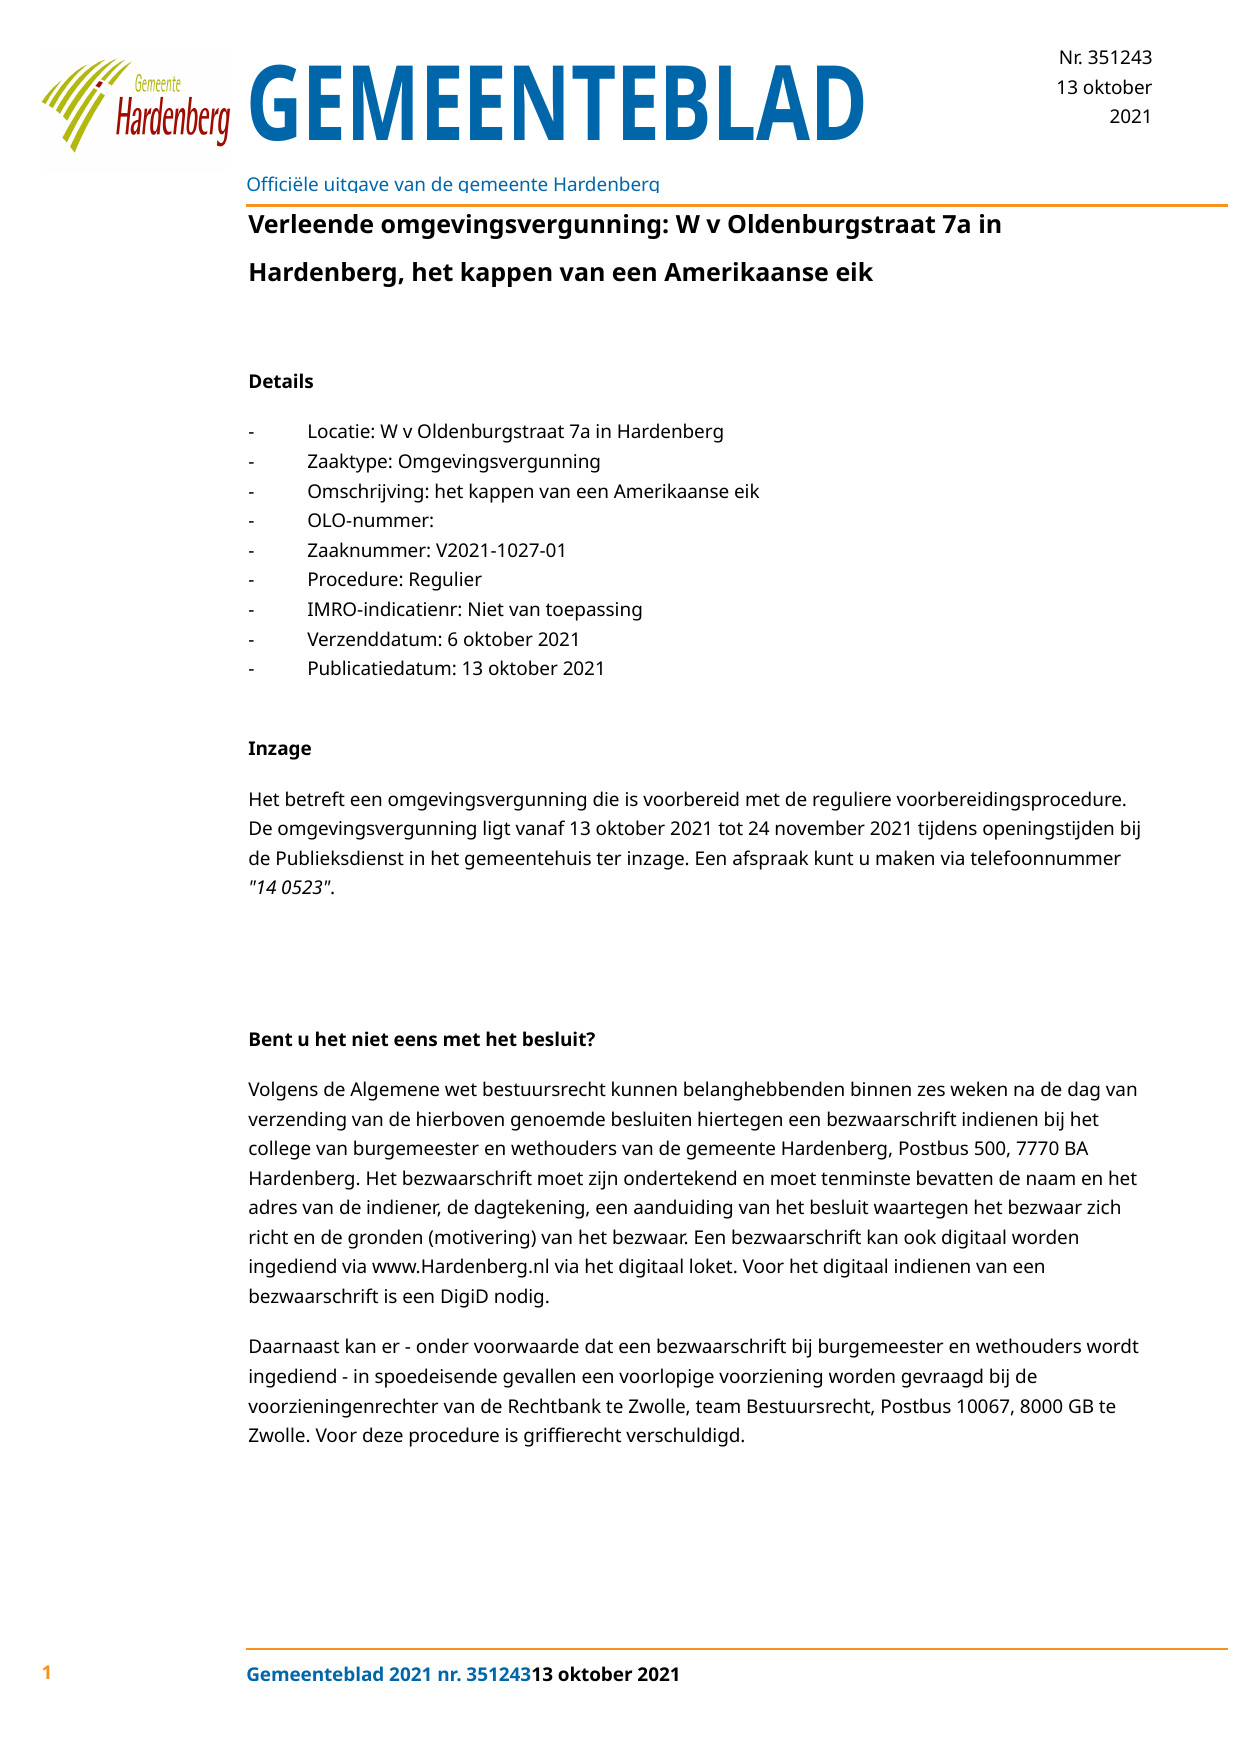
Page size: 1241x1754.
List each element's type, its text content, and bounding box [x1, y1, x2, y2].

list Omschrijving: het kappen van een Amerikaanse eik [248, 478, 1152, 504]
list Locatie: W v Oldenburgstraat 7a in Hardenberg [248, 419, 1152, 444]
list Verzenddatum: 6 oktober 2021 [248, 626, 1152, 652]
list Procedure: Regulier [248, 567, 1152, 592]
list Zaaknummer: V2021-1027-01 [248, 537, 1152, 563]
picture [41, 47, 231, 172]
text Volgens de Algemene wet bestuursrecht kunnen belanghebbenden binnen zes weken na de dag van verzending van de hierboven genoemde besluiten hiertegen een bezwaarschrift indienen bij het college van burgemeester en wethouders van de gemeente Hardenberg, Postbus 500, 7770 BA Hardenberg. Het bezwaarschrift moet zijn ondertekend en moet tenminste bevatten de naam en het adres van de indiener, de dagtekening, een aanduiding van het besluit waartegen het bezwaar zich richt en de gronden (motivering) van het bezwaar. Een bezwaarschrift kan ook digitaal worden ingediend via www.Hardenberg.nl via het digitaal loket. Voor het digitaal indienen van een bezwaarschrift is een DigiD nodig. [248, 1076, 1152, 1309]
text Daarnaast kan er - onder voorwaarde dat een bezwaarschrift bij burgemeester en wethouders wordt ingediend - in spoedeisende gevallen een voorlopige voorziening worden gevraagd bij de voorzieningenrechter van de Rechtbank te Zwolle, team Bestuursrecht, Postbus 10067, 8000 GB te Zwolle. Voor deze procedure is griffierecht verschuldigd. [248, 1334, 1152, 1448]
list OLO-nummer: [248, 507, 1152, 533]
text Inzage [248, 735, 1152, 761]
list IMRO-indicatienr: Niet van toepassing [248, 596, 1152, 622]
text Het betreft een omgevingsvergunning die is voorbereid met de reguliere voorbereidingsprocedure. De omgevingsvergunning ligt vanaf 13 oktober 2021 tot 24 november 2021 tijdens openingstijden bij de Publieksdienst in het gemeentehuis ter inzage. Een afspraak kunt u maken via telefoonnummer "14 0523". [248, 786, 1152, 900]
text Details [248, 368, 1152, 394]
list Publicatiedatum: 13 oktober 2021 [248, 655, 1152, 681]
list Zaaktype: Omgevingsvergunning [248, 448, 1152, 474]
text Verleende omgevingsvergunning: W v Oldenburgstraat 7a in Hardenberg, het kappen van een Amerikaanse eik [248, 207, 1152, 288]
text Bent u het niet eens met het besluit? [248, 1026, 1152, 1052]
